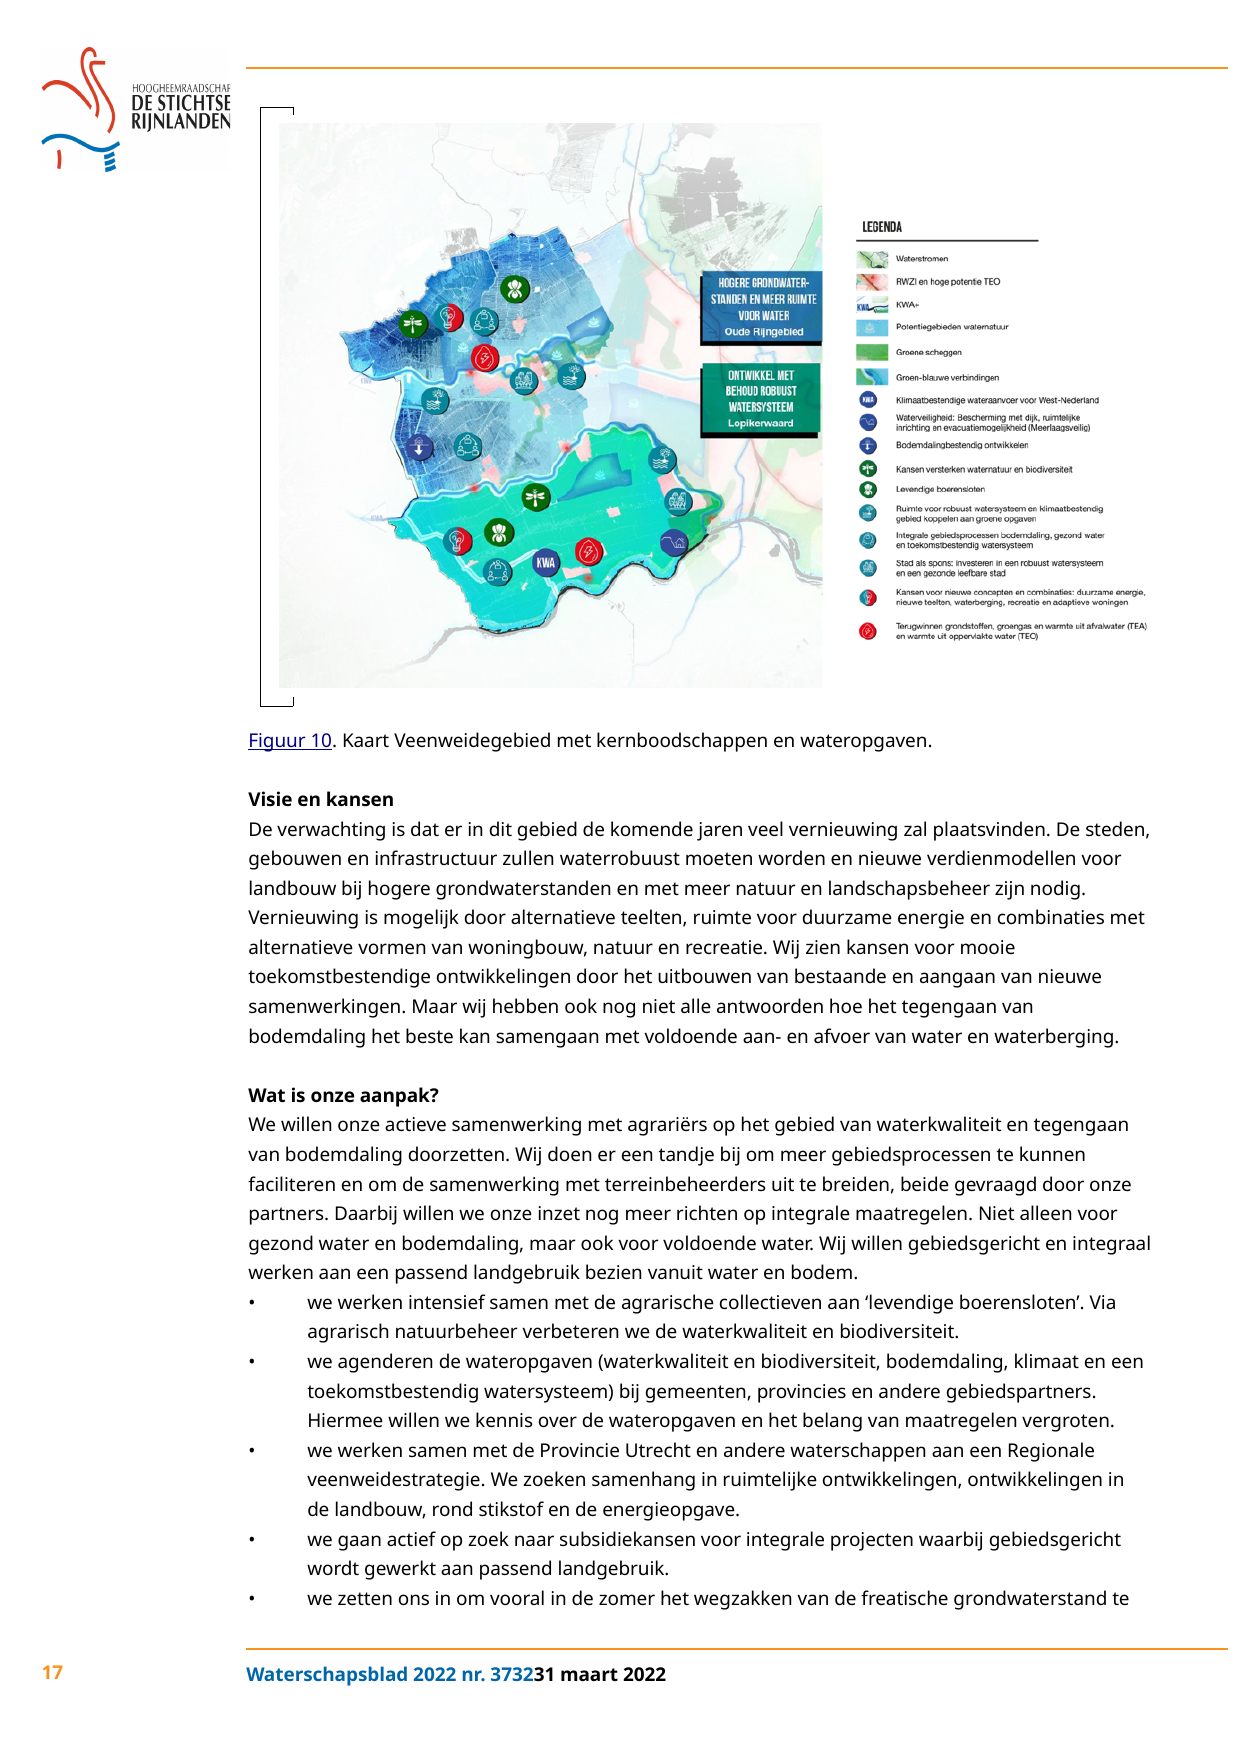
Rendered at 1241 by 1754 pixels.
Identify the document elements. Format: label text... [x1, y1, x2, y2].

list we werken samen met de Provincie Utrecht en andere waterschappen aan een Regionale veenweidestrategie. We zoeken samenhang in ruimtelijke ontwikkelingen, ontwikkelingen in de landbouw, rond stikstof en de energieopgave. [248, 1437, 1152, 1522]
picture [268, 115, 1155, 697]
picture [41, 47, 231, 172]
text Wat is onze aanpak? [248, 1082, 1152, 1108]
list we agenderen de wateropgaven (waterkwaliteit en biodiversiteit, bodemdaling, klimaat en een toekomstbestendig watersysteem) bij gemeenten, provincies en andere gebiedspartners. Hiermee willen we kennis over de wateropgaven en het belang van maatregelen vergroten. [248, 1348, 1152, 1433]
list we gaan actief op zoek naar subsidiekansen voor integrale projecten waarbij gebiedsgericht wordt gewerkt aan passend landgebruik. [248, 1526, 1152, 1581]
list we zetten ons in om vooral in de zomer het wegzakken van de freatische grondwaterstand te [248, 1585, 1152, 1611]
list we werken intensief samen met de agrarische collectieven aan ‘levendige boerensloten’. Via agrarisch natuurbeheer verbeteren we de waterkwaliteit en biodiversiteit. [248, 1289, 1152, 1344]
text Visie en kansen [248, 786, 1152, 812]
text De verwachting is dat er in dit gebied de komende jaren veel vernieuwing zal plaatsvinden. De steden, gebouwen en infrastructuur zullen waterrobuust moeten worden en nieuwe verdienmodellen voor landbouw bij hogere grondwaterstanden en met meer natuur en landschapsbeheer zijn nodig. Vernieuwing is mogelijk door alternatieve teelten, ruimte voor duurzame energie en combinaties met alternatieve vormen van woningbouw, natuur en recreatie. Wij zien kansen voor mooie toekomstbestendige ontwikkelingen door het uitbouwen van bestaande en aangaan van nieuwe samenwerkingen. Maar wij hebben ook nog niet alle antwoorden hoe het tegengaan van bodemdaling het beste kan samengaan met voldoende aan- en afvoer van water en waterberging. [248, 816, 1152, 1049]
text Figuur 10. Kaart Veenweidegebied met kernboodschappen en wateropgaven. [248, 727, 1152, 753]
text We willen onze actieve samenwerking met agrariërs op het gebied van waterkwaliteit en tegengaan van bodemdaling doorzetten. Wij doen er een tandje bij om meer gebiedsprocessen te kunnen faciliteren en om de samenwerking met terreinbeheerders uit te breiden, beide gevraagd door onze partners. Daarbij willen we onze inzet nog meer richten op integrale maatregelen. Niet alleen voor gezond water en bodemdaling, maar ook voor voldoende water. Wij willen gebiedsgericht en integraal werken aan een passend landgebruik bezien vanuit water en bodem. [248, 1112, 1152, 1285]
